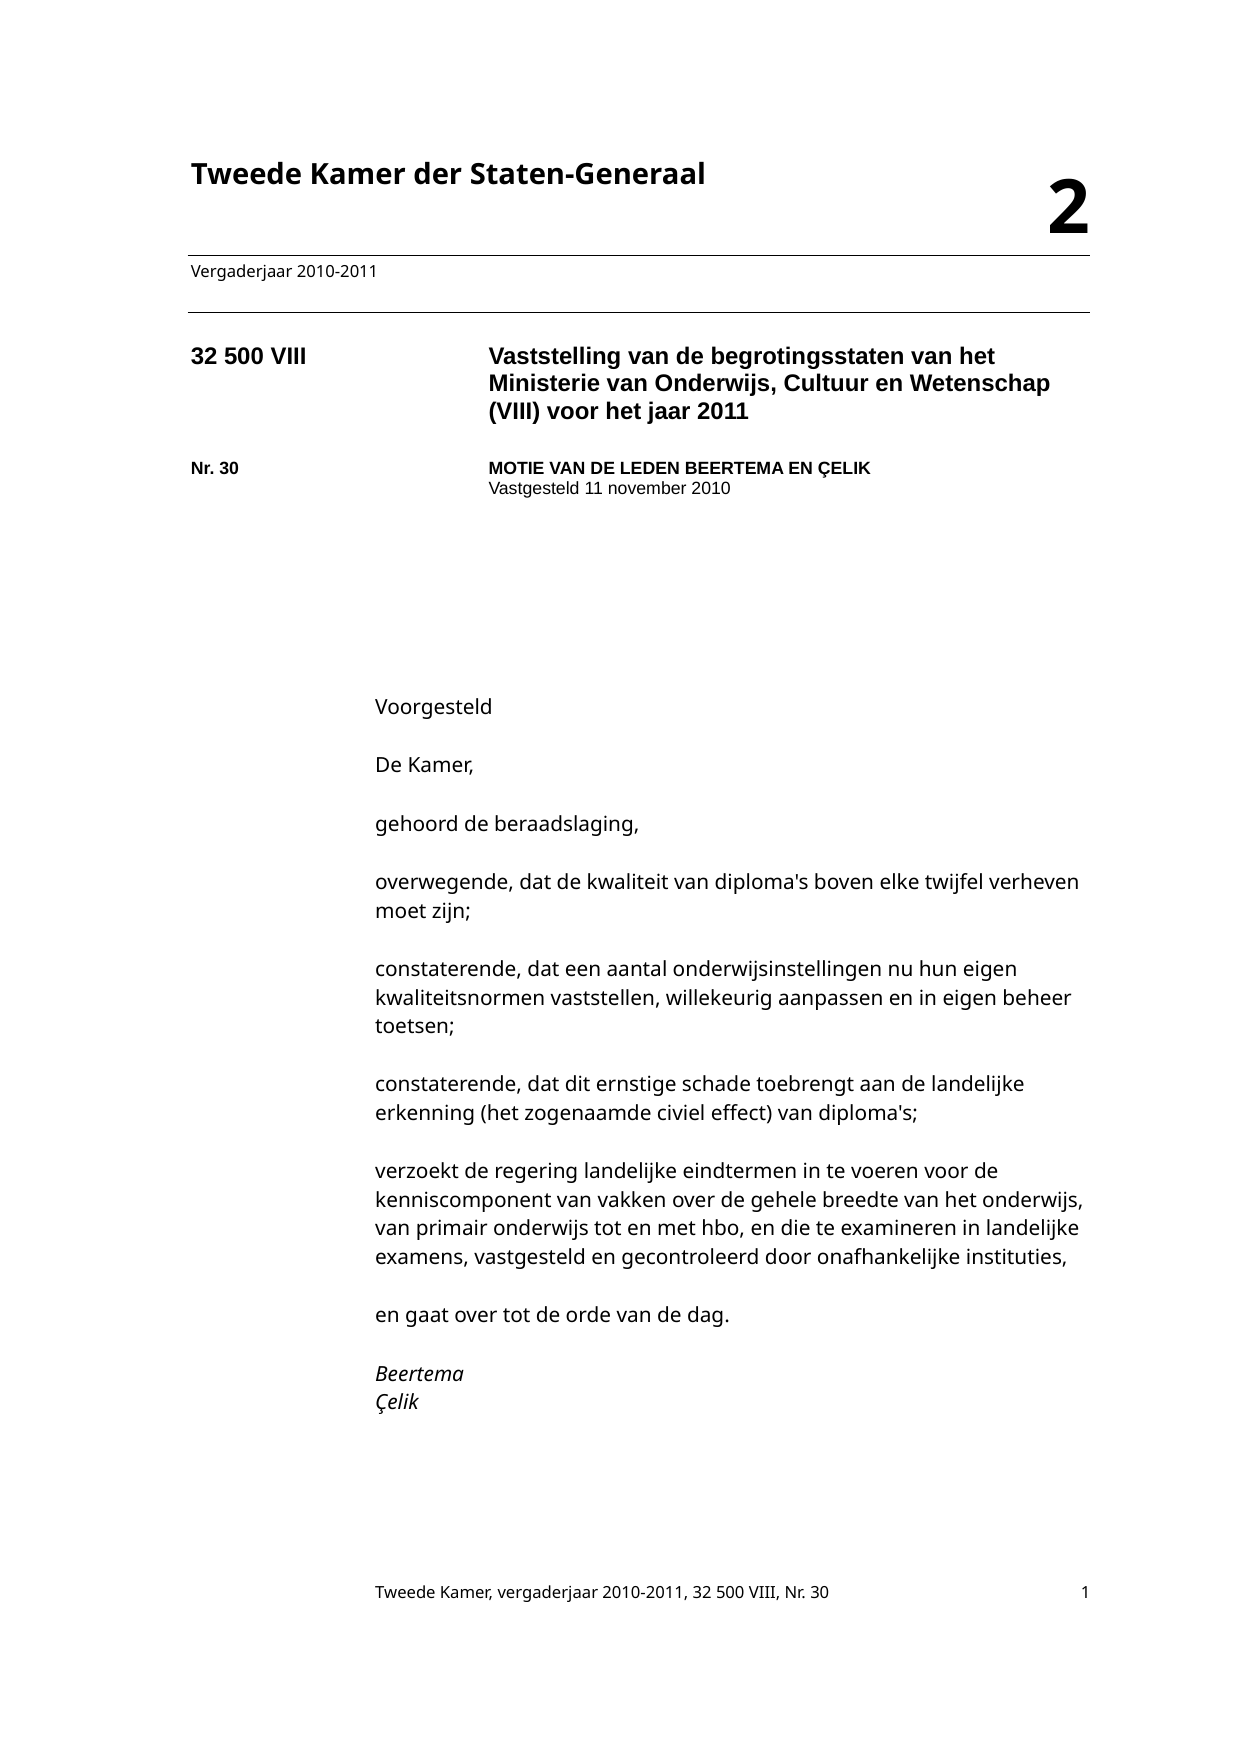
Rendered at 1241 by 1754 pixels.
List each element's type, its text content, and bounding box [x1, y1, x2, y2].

text en gaat over tot de orde van de dag. [375, 1300, 1090, 1329]
table_cell Nr. 30 [188, 455, 485, 573]
text De Kamer, [375, 751, 1090, 779]
text Beertema [375, 1359, 1090, 1387]
text verzoekt de regering landelijke eindtermen in te voeren voor de kenniscomponent van vakken over de gehele breedte van het onderwijs, van primair onderwijs tot en met hbo, en die te examineren in landelijke examens, vastgesteld en gecontroleerd door onafhankelijke instituties, [375, 1156, 1090, 1270]
table_header 2 [910, 150, 1090, 255]
table_cell [485, 256, 1090, 312]
table_cell Vergaderjaar 2010-2011 [188, 256, 485, 312]
table_cell [485, 313, 1090, 339]
text constaterende, dat een aantal onderwijsinstellingen nu hun eigen kwaliteitsnormen vaststellen, willekeurig aanpassen en in eigen beheer toetsen; [375, 954, 1090, 1039]
table_cell 32 500 VIII [188, 339, 485, 454]
table_cell Vaststelling van de begrotingsstaten van het Ministerie van Onderwijs, Cultuur en Wetenschap (VIII) voor het jaar 2011 [485, 339, 1090, 454]
text overwegende, dat de kwaliteit van diploma's boven elke twijfel verheven moet zijn; [375, 867, 1090, 924]
table_cell [188, 313, 485, 339]
text Çelik [375, 1387, 1090, 1416]
text Voorgesteld [375, 692, 1090, 721]
text constaterende, dat dit ernstige schade toebrengt aan de landelijke erkenning (het zogenaamde civiel effect) van diploma's; [375, 1069, 1090, 1126]
table_cell MOTIE VAN DE LEDEN BEERTEMA EN ÇELIK Vastgesteld 11 november 2010 [485, 455, 1090, 573]
text gehoord de beraadslaging, [375, 809, 1090, 837]
table_header Tweede Kamer der Staten-Generaal [188, 150, 909, 255]
